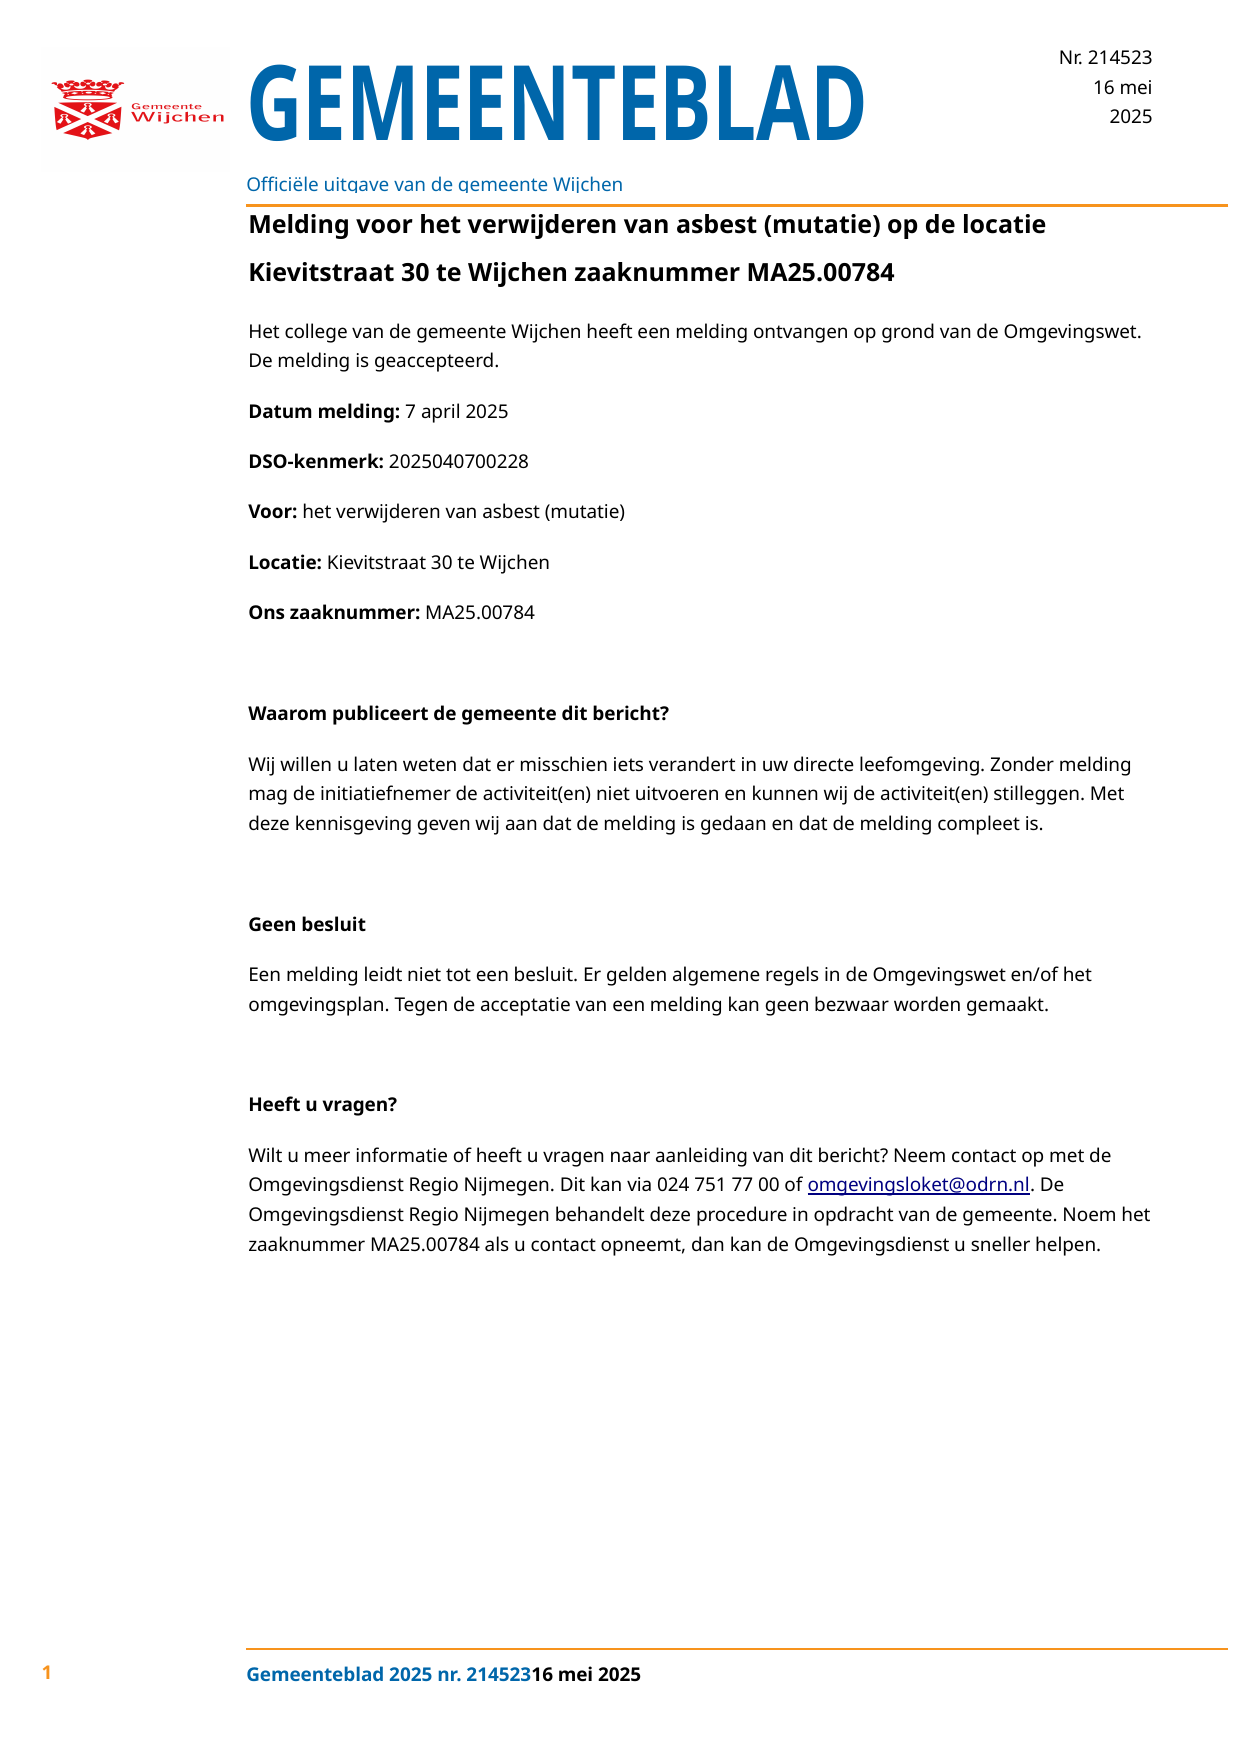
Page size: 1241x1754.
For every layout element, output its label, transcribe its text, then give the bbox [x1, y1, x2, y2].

text DSO-kenmerk: 2025040700228 [248, 448, 1152, 474]
text Geen besluit [248, 911, 1152, 937]
text Wilt u meer informatie of heeft u vragen naar aanleiding van dit bericht? Neem contact op met de Omgevingsdienst Regio Nijmegen. Dit kan via 024 751 77 00 of omgevingsloket@odrn.nl. De Omgevingsdienst Regio Nijmegen behandelt deze procedure in opdracht van de gemeente. Noem het zaaknummer MA25.00784 als u contact opneemt, dan kan de Omgevingsdienst u sneller helpen. [248, 1142, 1152, 1257]
text Voor: het verwijderen van asbest (mutatie) [248, 499, 1152, 524]
text Het college van de gemeente Wijchen heeft een melding ontvangen op grond van de Omgevingswet. De melding is geaccepteerd. [248, 318, 1152, 373]
text Locatie: Kievitstraat 30 te Wijchen [248, 549, 1152, 575]
picture [41, 47, 231, 172]
text Ons zaaknummer: MA25.00784 [248, 599, 1152, 625]
text Melding voor het verwijderen van asbest (mutatie) op de locatie Kievitstraat 30 te Wijchen zaaknummer MA25.00784 [248, 207, 1152, 288]
text Waarom publiceert de gemeente dit bericht? [248, 700, 1152, 726]
text Wij willen u laten weten dat er misschien iets verandert in uw directe leefomgeving. Zonder melding mag de initiatiefnemer de activiteit(en) niet uitvoeren en kunnen wij de activiteit(en) stilleggen. Met deze kennisgeving geven wij aan dat de melding is gedaan en dat de melding compleet is. [248, 751, 1152, 836]
text Datum melding: 7 april 2025 [248, 398, 1152, 424]
text Een melding leidt niet tot een besluit. Er gelden algemene regels in de Omgevingswet en/of het omgevingsplan. Tegen de acceptatie van een melding kan geen bezwaar worden gemaakt. [248, 961, 1152, 1017]
text Heeft u vragen? [248, 1092, 1152, 1117]
